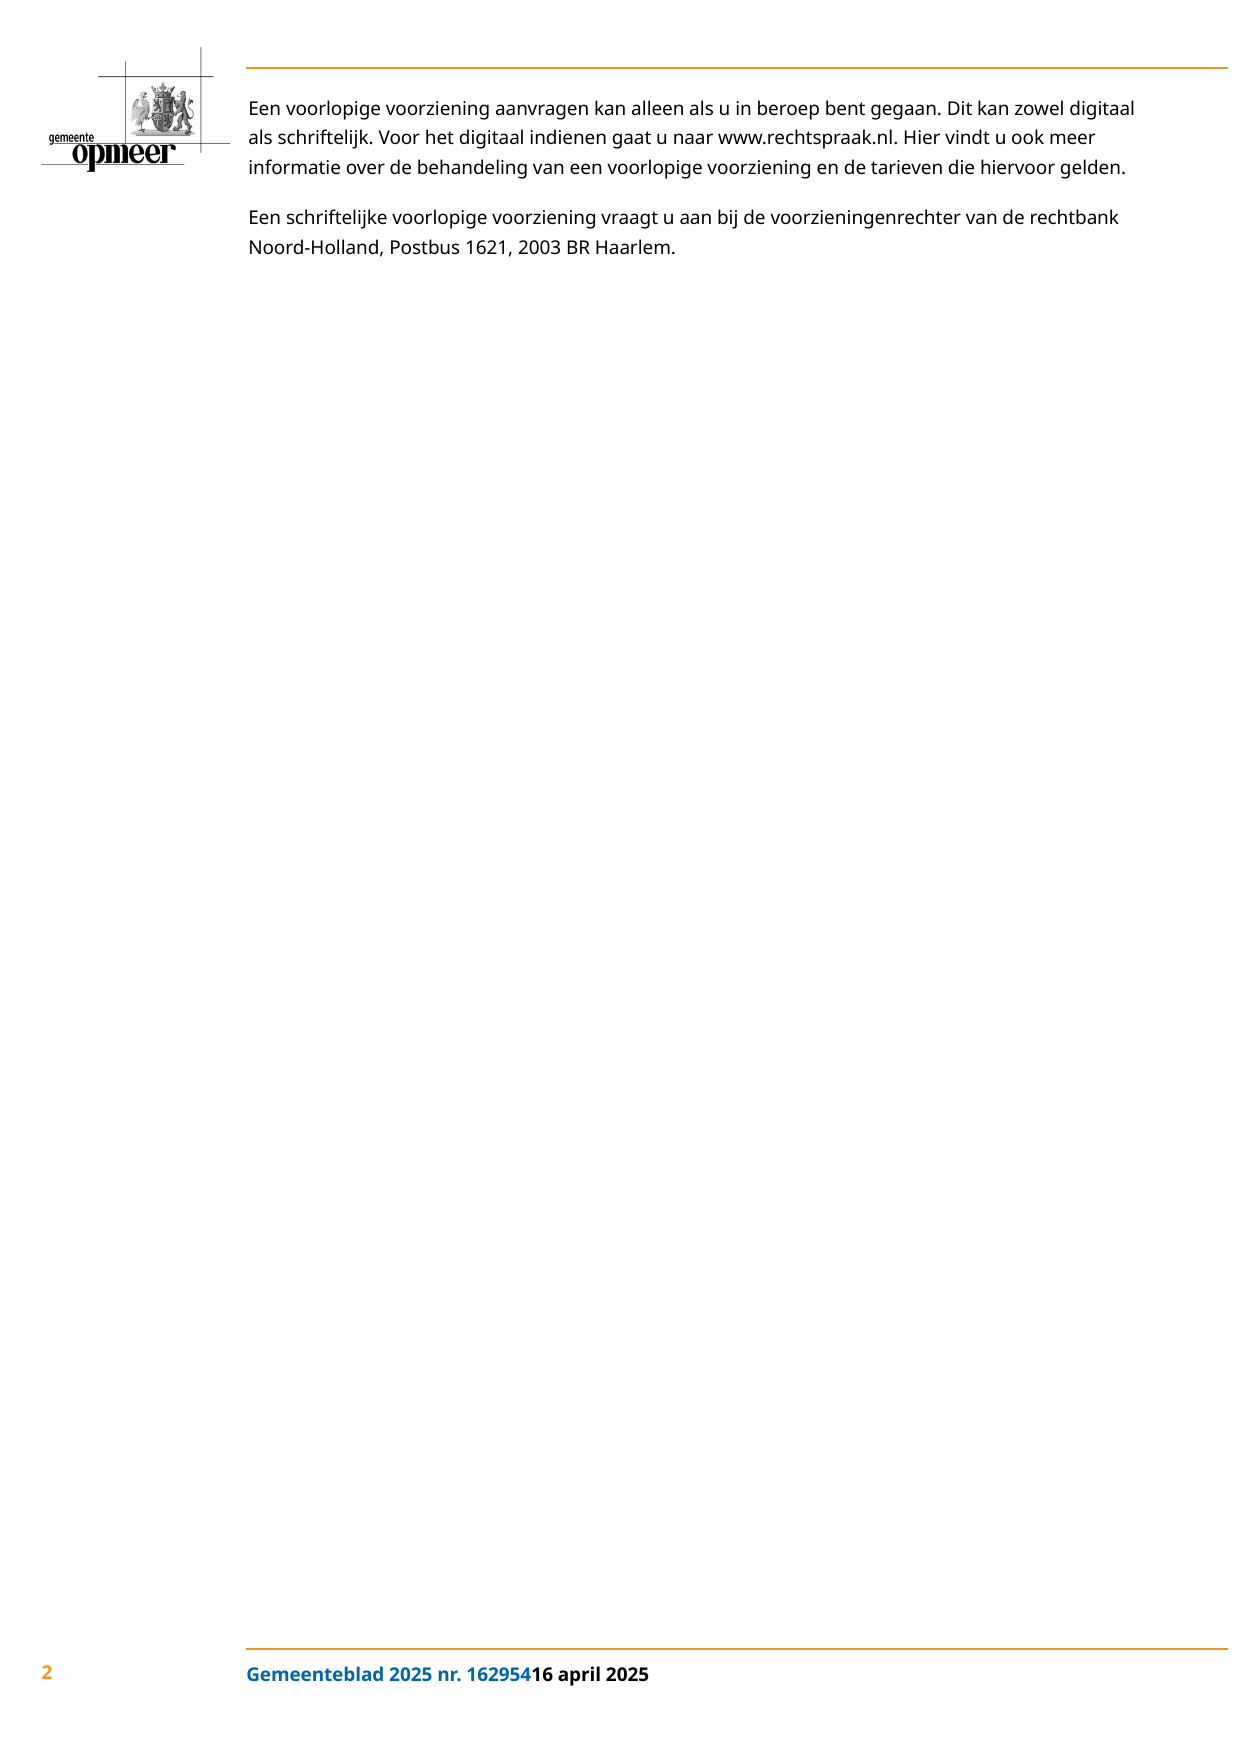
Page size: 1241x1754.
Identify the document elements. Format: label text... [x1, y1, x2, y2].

picture [41, 47, 231, 172]
text Een schriftelijke voorlopige voorziening vraagt u aan bij de voorzieningenrechter van de rechtbank Noord-Holland, Postbus 1621, 2003 BR Haarlem. [248, 204, 1152, 260]
text Een voorlopige voorziening aanvragen kan alleen als u in beroep bent gegaan. Dit kan zowel digitaal als schriftelijk. Voor het digitaal indienen gaat u naar www.rechtspraak.nl. Hier vindt u ook meer informatie over de behandeling van een voorlopige voorziening en de tarieven die hiervoor gelden. [248, 95, 1152, 180]
